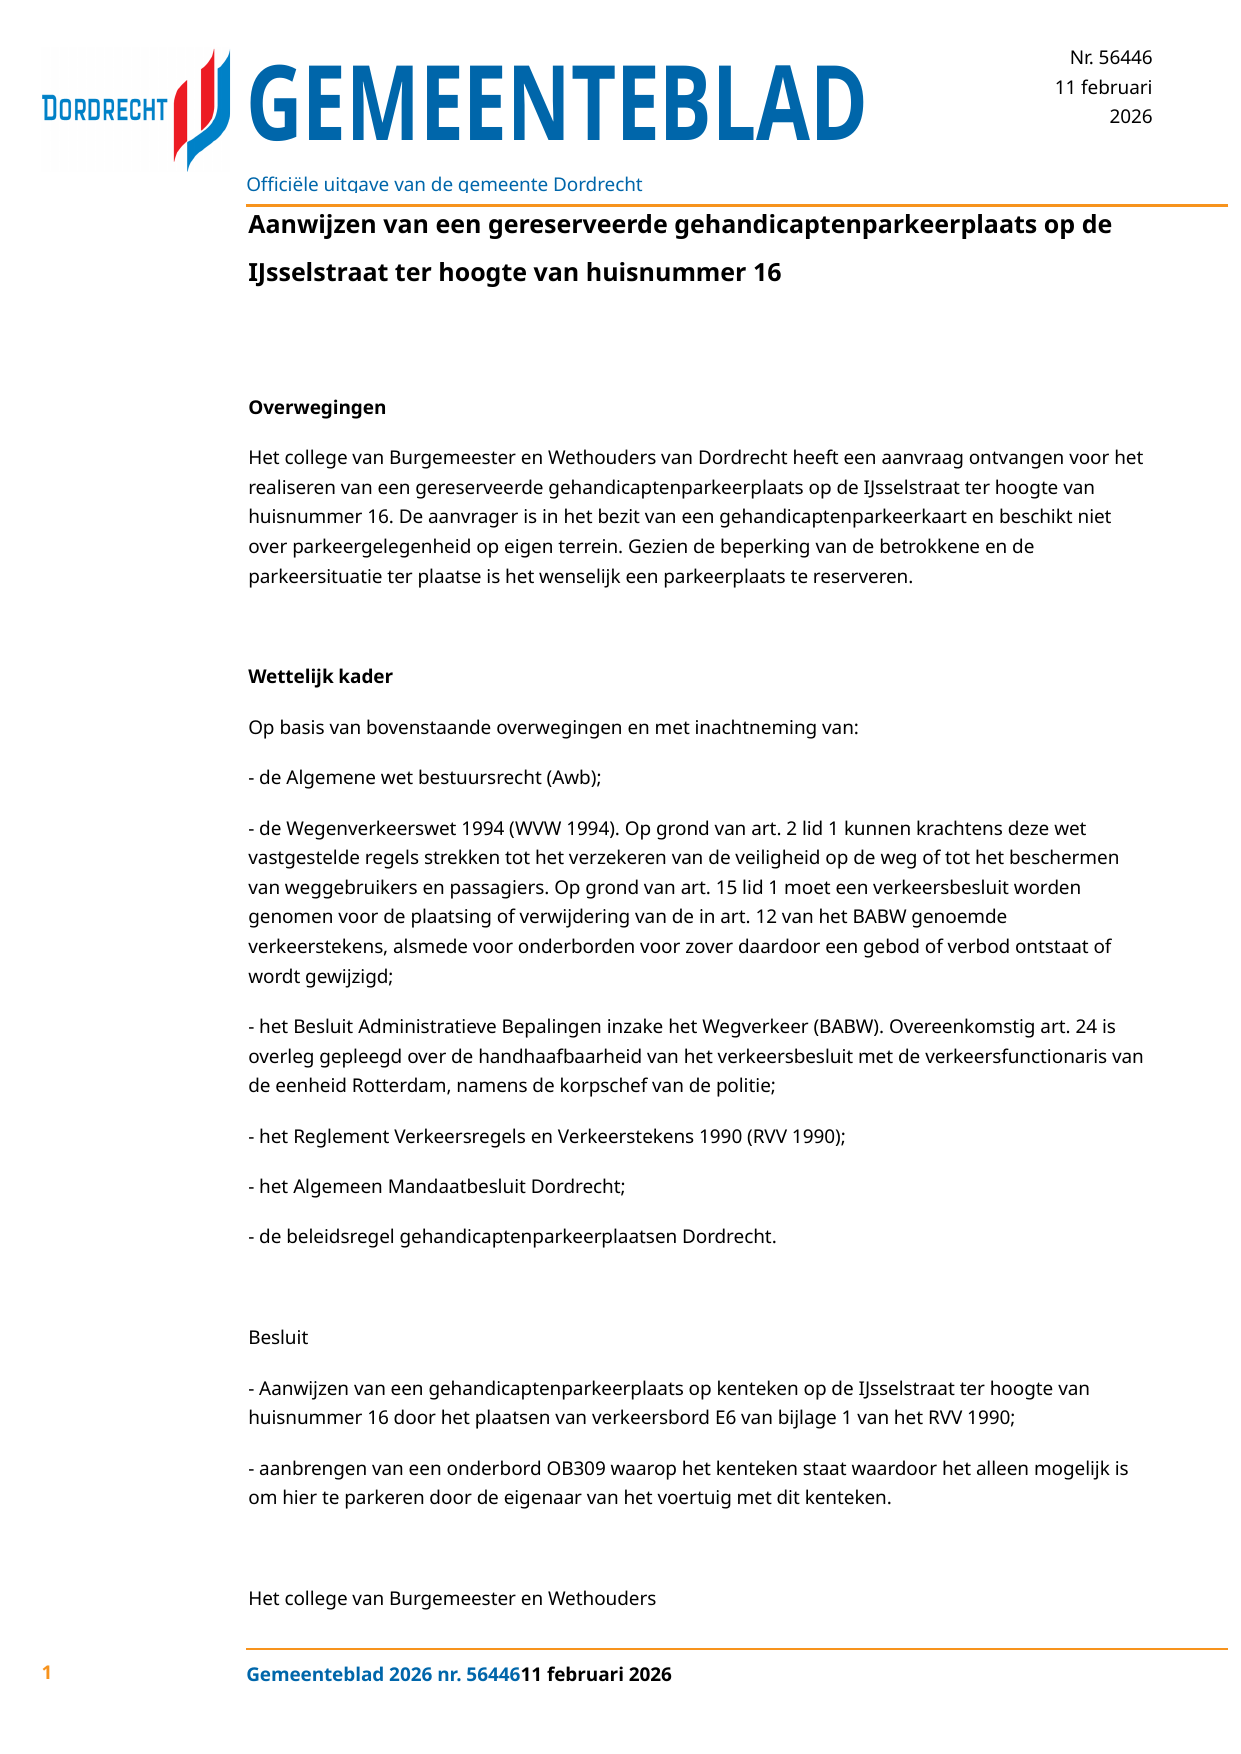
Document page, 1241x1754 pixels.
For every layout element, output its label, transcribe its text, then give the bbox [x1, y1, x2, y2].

text - de beleidsregel gehandicaptenparkeerplaatsen Dordrecht. [248, 1224, 1152, 1249]
text - aanbrengen van een onderbord OB309 waarop het kenteken staat waardoor het alleen mogelijk is om hier te parkeren door de eigenaar van het voertuig met dit kenteken. [248, 1455, 1152, 1510]
text - Aanwijzen van een gehandicaptenparkeerplaats op kenteken op de IJsselstraat ter hoogte van huisnummer 16 door het plaatsen van verkeersbord E6 van bijlage 1 van het RVV 1990; [248, 1375, 1152, 1430]
text - het Reglement Verkeersregels en Verkeerstekens 1990 (RVV 1990); [248, 1123, 1152, 1148]
text - de Algemene wet bestuursrecht (Awb); [248, 764, 1152, 790]
text Het college van Burgemeester en Wethouders [248, 1585, 1152, 1611]
text Wettelijk kader [248, 664, 1152, 689]
text - het Besluit Administratieve Bepalingen inzake het Wegverkeer (BABW). Overeenkomstig art. 24 is overleg gepleegd over de handhaafbaarheid van het verkeersbesluit met de verkeersfunctionaris van de eenheid Rotterdam, namens de korpschef van de politie; [248, 1013, 1152, 1098]
text Besluit [248, 1324, 1152, 1350]
text Overwegingen [248, 394, 1152, 420]
picture [41, 47, 231, 172]
text Het college van Burgemeester en Wethouders van Dordrecht heeft een aanvraag ontvangen voor het realiseren van een gereserveerde gehandicaptenparkeerplaats op de IJsselstraat ter hoogte van huisnummer 16. De aanvrager is in het bezit van een gehandicaptenparkeerkaart en beschikt niet over parkeergelegenheid op eigen terrein. Gezien de beperking van de betrokkene en de parkeersituatie ter plaatse is het wenselijk een parkeerplaats te reserveren. [248, 444, 1152, 588]
text - het Algemeen Mandaatbesluit Dordrecht; [248, 1173, 1152, 1199]
text Op basis van bovenstaande overwegingen en met inachtneming van: [248, 714, 1152, 740]
text Aanwijzen van een gereserveerde gehandicaptenparkeerplaats op de IJsselstraat ter hoogte van huisnummer 16 [248, 207, 1152, 288]
text - de Wegenverkeerswet 1994 (WVW 1994). Op grond van art. 2 lid 1 kunnen krachtens deze wet vastgestelde regels strekken tot het verzekeren van de veiligheid op de weg of tot het beschermen van weggebruikers en passagiers. Op grond van art. 15 lid 1 moet een verkeersbesluit worden genomen voor de plaatsing of verwijdering van de in art. 12 van het BABW genoemde verkeerstekens, alsmede voor onderborden voor zover daardoor een gebod of verbod ontstaat of wordt gewijzigd; [248, 815, 1152, 988]
